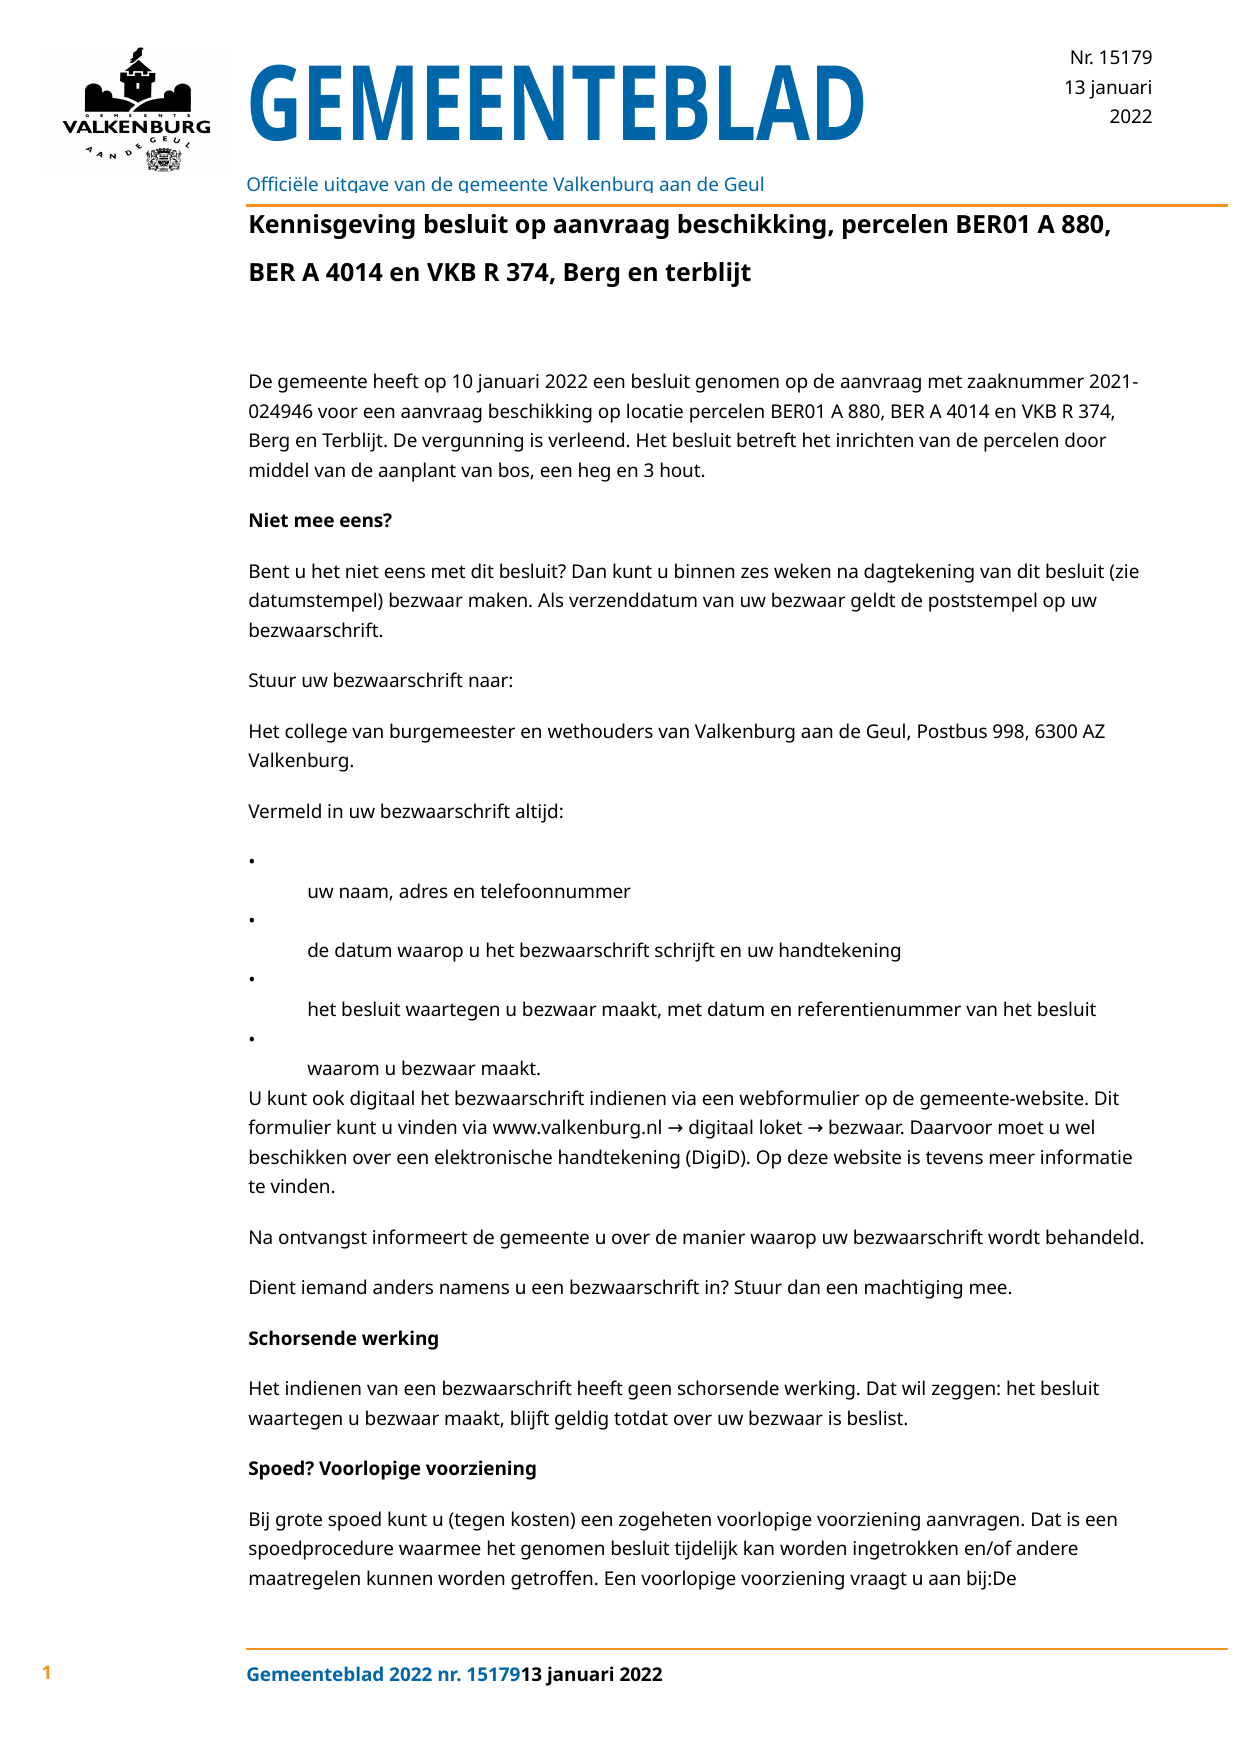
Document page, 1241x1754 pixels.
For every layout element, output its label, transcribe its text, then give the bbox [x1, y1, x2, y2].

text Het college van burgemeester en wethouders van Valkenburg aan de Geul, Postbus 998, 6300 AZ Valkenburg. [248, 718, 1152, 773]
text Na ontvangst informeert de gemeente u over de manier waarop uw bezwaarschrift wordt behandeld. [248, 1224, 1152, 1250]
list waarom u bezwaar maakt. [248, 1055, 1152, 1081]
text Schorsende werking [248, 1325, 1152, 1351]
text Stuur uw bezwaarschrift naar: [248, 667, 1152, 693]
text Het indienen van een bezwaarschrift heeft geen schorsende werking. Dat wil zeggen: het besluit waartegen u bezwaar maakt, blijft geldig totdat over uw bezwaar is beslist. [248, 1375, 1152, 1431]
text De gemeente heeft op 10 januari 2022 een besluit genomen op de aanvraag met zaaknummer 2021-024946 voor een aanvraag beschikking op locatie percelen BER01 A 880, BER A 4014 en VKB R 374, Berg en Terblijt. De vergunning is verleend. Het besluit betreft het inrichten van de percelen door middel van de aanplant van bos, een heg en 3 hout. [248, 368, 1152, 483]
picture [41, 47, 231, 172]
list de datum waarop u het bezwaarschrift schrijft en uw handtekening [248, 937, 1152, 963]
list het besluit waartegen u bezwaar maakt, met datum en referentienummer van het besluit [248, 996, 1152, 1022]
text Spoed? Voorlopige voorziening [248, 1455, 1152, 1481]
text Vermeld in uw bezwaarschrift altijd: [248, 798, 1152, 824]
text Niet mee eens? [248, 507, 1152, 533]
list uw naam, adres en telefoonnummer [248, 878, 1152, 904]
text U kunt ook digitaal het bezwaarschrift indienen via een webformulier op de gemeente-website. Dit formulier kunt u vinden via www.valkenburg.nl → digitaal loket → bezwaar. Daarvoor moet u wel beschikken over een elektronische handtekening (DigiD). Op deze website is tevens meer informatie te vinden. [248, 1085, 1152, 1199]
text Kennisgeving besluit op aanvraag beschikking, percelen BER01 A 880, BER A 4014 en VKB R 374, Berg en terblijt [248, 207, 1152, 288]
text Bent u het niet eens met dit besluit? Dan kunt u binnen zes weken na dagtekening van dit besluit (zie datumstempel) bezwaar maken. Als verzenddatum van uw bezwaar geldt de poststempel op uw bezwaarschrift. [248, 558, 1152, 643]
text Dient iemand anders namens u een bezwaarschrift in? Stuur dan een machtiging mee. [248, 1274, 1152, 1300]
text Bij grote spoed kunt u (tegen kosten) een zogeheten voorlopige voorziening aanvragen. Dat is een spoedprocedure waarmee het genomen besluit tijdelijk kan worden ingetrokken en/of andere maatregelen kunnen worden getroffen. Een voorlopige voorziening vraagt u aan bij:De [248, 1506, 1152, 1591]
